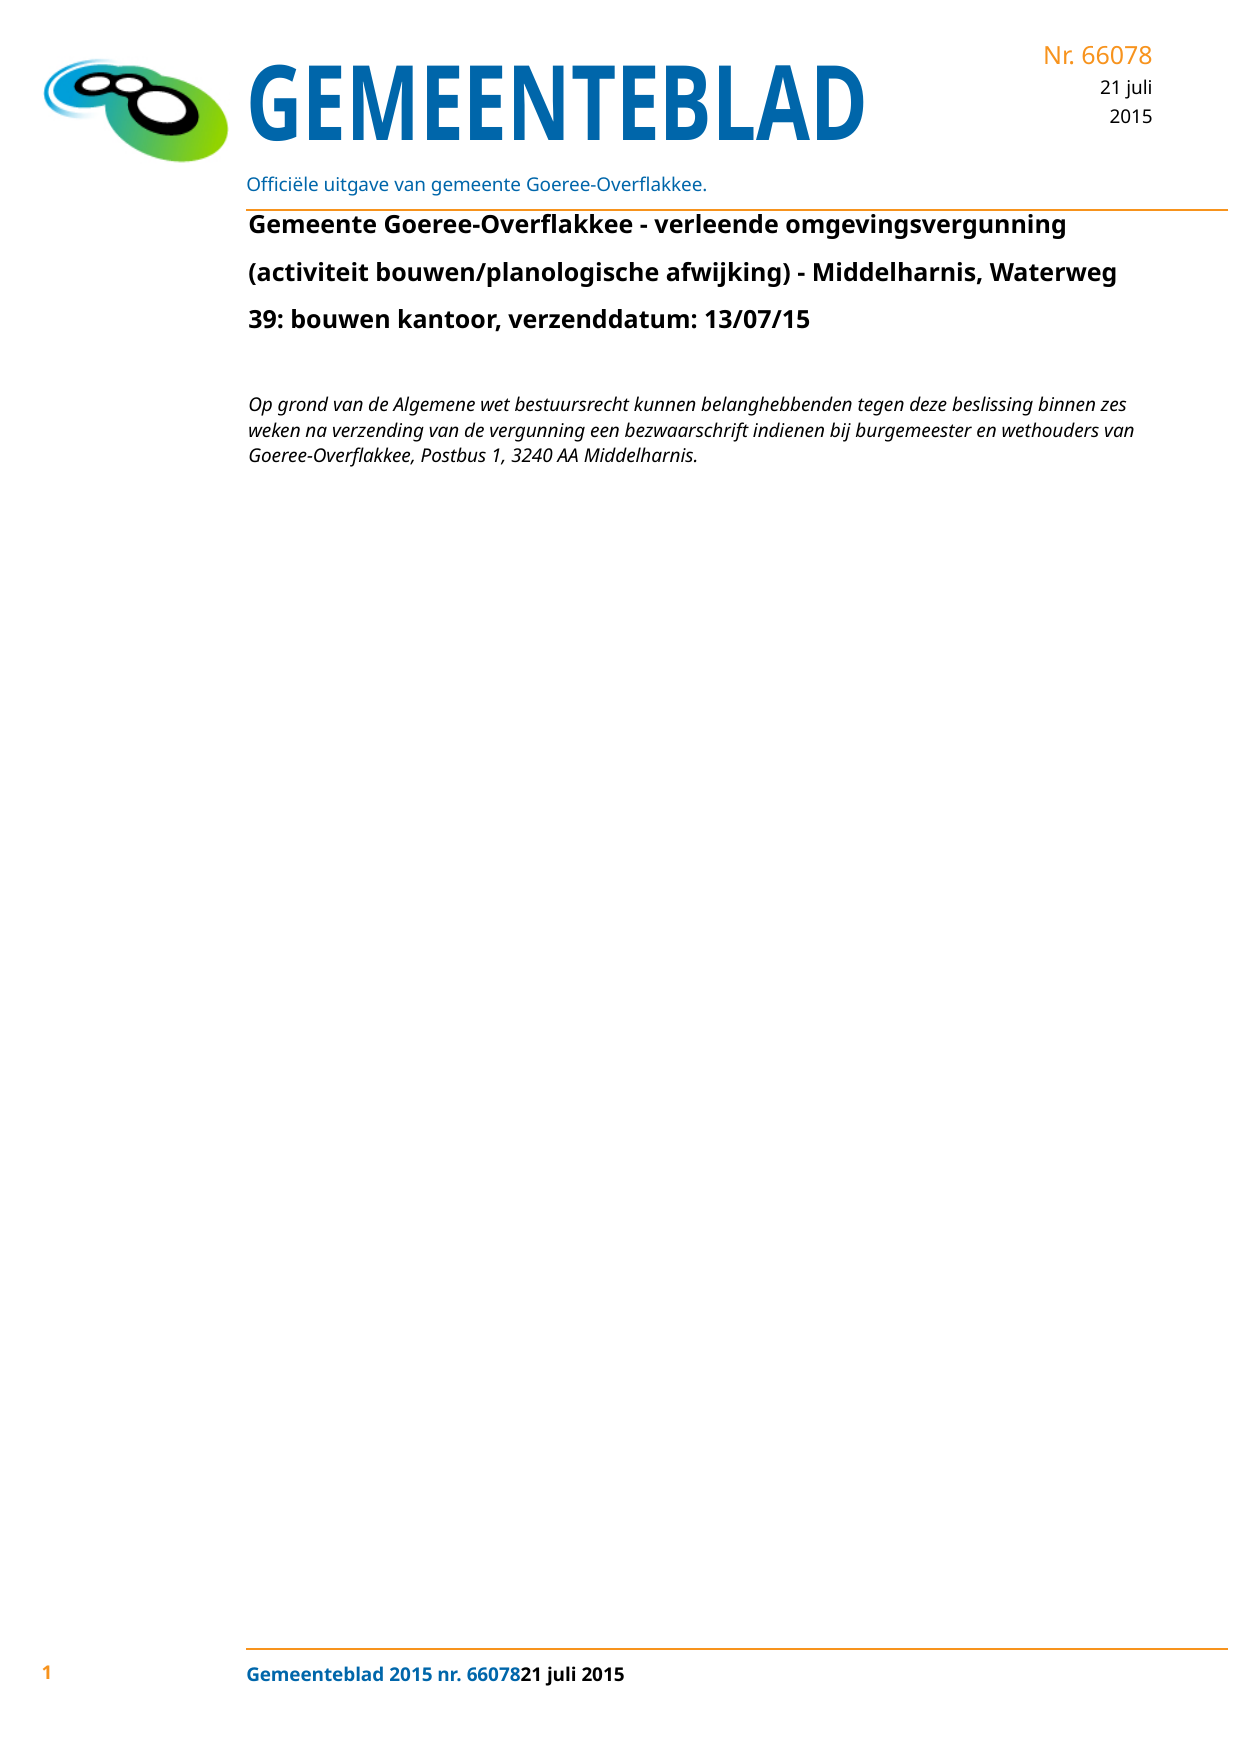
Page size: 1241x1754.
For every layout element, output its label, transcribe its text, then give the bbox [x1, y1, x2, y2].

picture [41, 47, 231, 172]
text Op grond van de Algemene wet bestuursrecht kunnen belanghebbenden tegen deze beslissing binnen zes weken na verzending van de vergunning een bezwaarschrift indienen bij burgemeester en wethouders van Goeree-Overflakkee, Postbus 1, 3240 AA Middelharnis. [248, 391, 1152, 468]
text Gemeente Goeree-Overflakkee - verleende omgevingsvergunning (activiteit bouwen/planologische afwijking) - Middelharnis, Waterweg 39: bouwen kantoor, verzenddatum: 13/07/15 [248, 211, 1152, 336]
